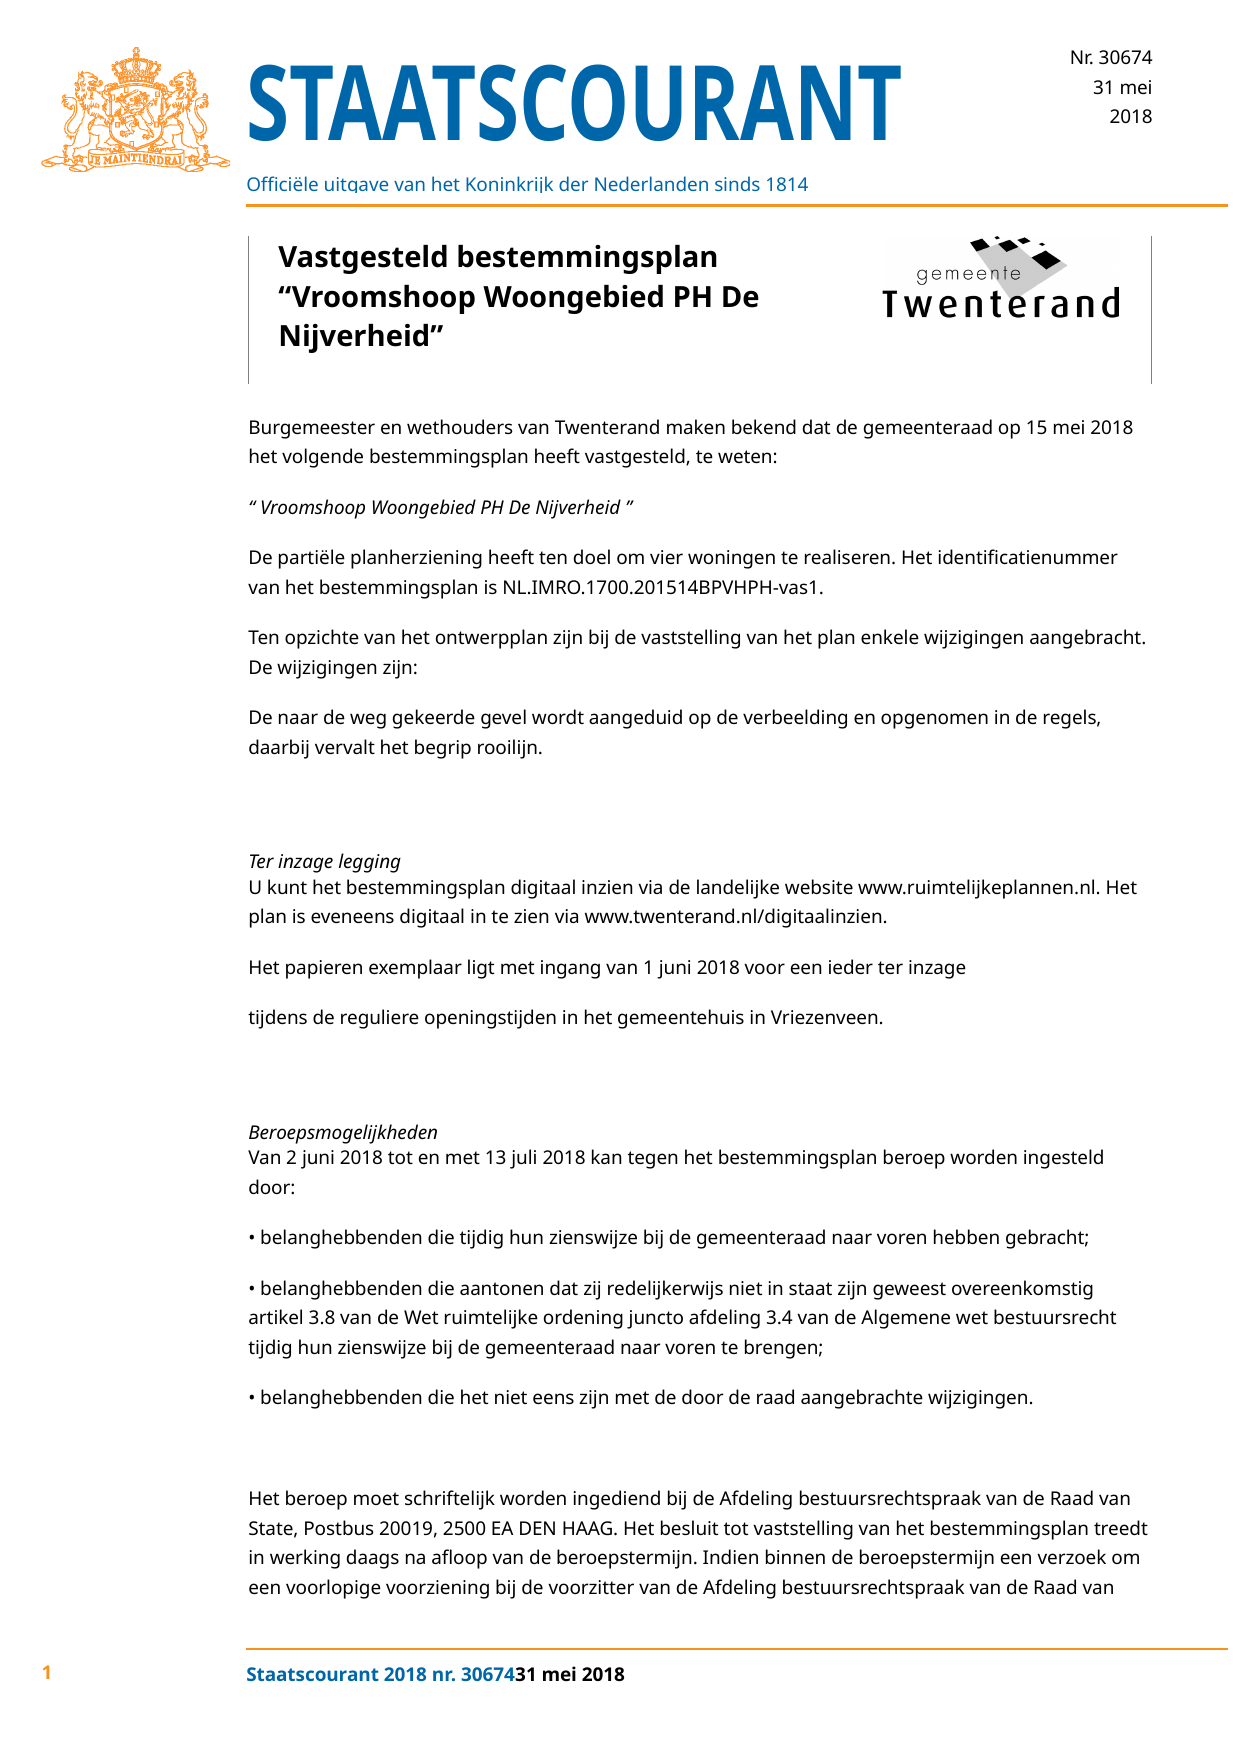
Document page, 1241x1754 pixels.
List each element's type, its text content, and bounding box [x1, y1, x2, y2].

text Beroepsmogelijkheden [248, 1119, 1152, 1144]
text Ter inzage legging [248, 848, 1152, 874]
text Burgemeester en wethouders van Twenterand maken bekend dat de gemeenteraad op 15 mei 2018 het volgende bestemmingsplan heeft vastgesteld, te weten: [248, 414, 1152, 469]
text • belanghebbenden die het niet eens zijn met de door de raad aangebrachte wijzigingen. [248, 1384, 1152, 1410]
table_header [850, 236, 1151, 384]
text “ Vroomshoop Woongebied PH De Nijverheid ” [248, 494, 1152, 520]
picture [882, 236, 1119, 319]
text • belanghebbenden die tijdig hun zienswijze bij de gemeenteraad naar voren hebben gebracht; [248, 1224, 1152, 1250]
picture [41, 47, 231, 172]
text Het beroep moet schriftelijk worden ingediend bij de Afdeling bestuursrechtspraak van de Raad van State, Postbus 20019, 2500 EA DEN HAAG. Het besluit tot vaststelling van het bestemmingsplan treedt in werking daags na afloop van de beroepstermijn. Indien binnen de beroepstermijn een verzoek om een voorlopige voorziening bij de voorzitter van de Afdeling bestuursrechtspraak van de Raad van [248, 1485, 1152, 1600]
text Van 2 juni 2018 tot en met 13 juli 2018 kan tegen het bestemmingsplan beroep worden ingesteld door: [248, 1144, 1152, 1200]
text • belanghebbenden die aantonen dat zij redelijkerwijs niet in staat zijn geweest overeenkomstig artikel 3.8 van de Wet ruimtelijke ordening juncto afdeling 3.4 van de Algemene wet bestuursrecht tijdig hun zienswijze bij de gemeenteraad naar voren te brengen; [248, 1275, 1152, 1360]
text Het papieren exemplaar ligt met ingang van 1 juni 2018 voor een ieder ter inzage [248, 954, 1152, 980]
text tijdens de reguliere openingstijden in het gemeentehuis in Vriezenveen. [248, 1004, 1152, 1030]
text De naar de weg gekeerde gevel wordt aangeduid op de verbeelding en opgenomen in de regels, daarbij vervalt het begrip rooilijn. [248, 704, 1152, 760]
text U kunt het bestemmingsplan digitaal inzien via de landelijke website www.ruimtelijkeplannen.nl. Het plan is eveneens digitaal in te zien via www.twenterand.nl/digitaalinzien. [248, 874, 1152, 929]
text De partiële planherziening heeft ten doel om vier woningen te realiseren. Het identificatienummer van het bestemmingsplan is NL.IMRO.1700.201514BPVHPH-vas1. [248, 544, 1152, 600]
text Ten opzichte van het ontwerpplan zijn bij de vaststelling van het plan enkele wijzigingen aangebracht. De wijzigingen zijn: [248, 624, 1152, 680]
table_header Vastgesteld bestemmingsplan “Vroomshoop Woongebied PH De Nijverheid” [249, 236, 850, 384]
